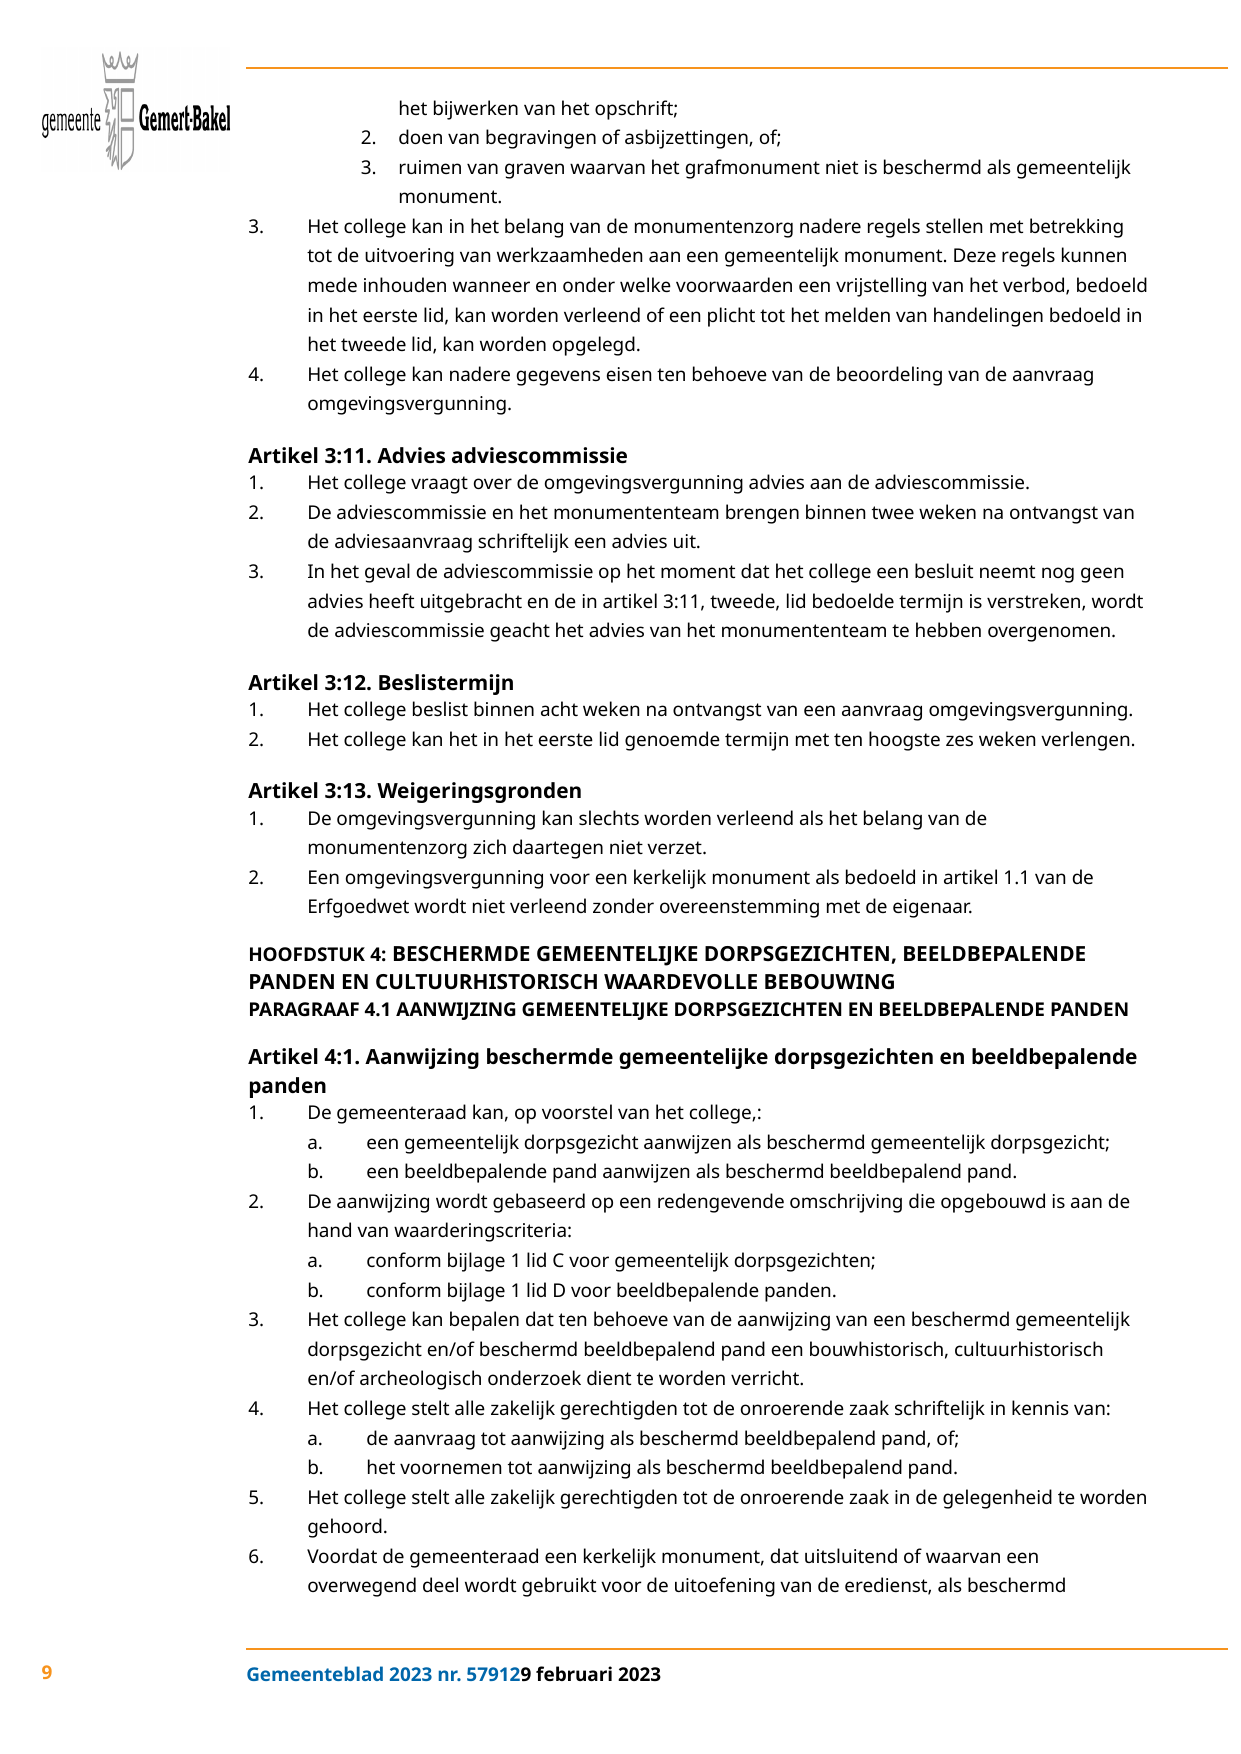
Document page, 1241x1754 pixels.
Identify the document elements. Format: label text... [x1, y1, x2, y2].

list De adviescommissie en het monumententeam brengen binnen twee weken na ontvangst van de adviesaanvraag schriftelijk een advies uit. [248, 499, 1152, 554]
list Het college beslist binnen acht weken na ontvangst van een aanvraag omgevingsvergunning. [248, 696, 1152, 722]
list Het college stelt alle zakelijk gerechtigden tot de onroerende zaak schriftelijk in kennis van: [248, 1395, 1152, 1421]
list conform bijlage 1 lid D voor beeldbepalende panden. [307, 1277, 1152, 1303]
list Het college stelt alle zakelijk gerechtigden tot de onroerende zaak in de gelegenheid te worden gehoord. [248, 1484, 1152, 1539]
text Artikel 3:13. Weigeringsgronden [248, 776, 1152, 805]
list Het college kan bepalen dat ten behoeve van de aanwijzing van een beschermd gemeentelijk dorpsgezicht en/of beschermd beeldbepalend pand een bouwhistorisch, cultuurhistorisch en/of archeologisch onderzoek dient te worden verricht. [248, 1306, 1152, 1391]
list De aanwijzing wordt gebaseerd op een redengevende omschrijving die opgebouwd is aan de hand van waarderingscriteria: [248, 1188, 1152, 1243]
list De omgevingsvergunning kan slechts worden verleend als het belang van de monumentenzorg zich daartegen niet verzet. [248, 805, 1152, 860]
list een gemeentelijk dorpsgezicht aanwijzen als beschermd gemeentelijk dorpsgezicht; [307, 1129, 1152, 1155]
list conform bijlage 1 lid C voor gemeentelijk dorpsgezichten; [307, 1247, 1152, 1273]
list ruimen van graven waarvan het grafmonument niet is beschermd als gemeentelijk monument. [361, 154, 1152, 209]
list de aanvraag tot aanwijzing als beschermd beeldbepalend pand, of; [307, 1425, 1152, 1451]
list Het college vraagt over de omgevingsvergunning advies aan de adviescommissie. [248, 469, 1152, 495]
picture [41, 47, 231, 172]
list Het college kan nadere gegevens eisen ten behoeve van de beoordeling van de aanvraag omgevingsvergunning. [248, 361, 1152, 416]
text Artikel 4:1. Aanwijzing beschermde gemeentelijke dorpsgezichten en beeldbepalende panden [248, 1042, 1152, 1099]
list De gemeenteraad kan, op voorstel van het college,: [248, 1099, 1152, 1125]
list het voornemen tot aanwijzing als beschermd beeldbepalend pand. [307, 1454, 1152, 1480]
list Het college kan het in het eerste lid genoemde termijn met ten hoogste zes weken verlengen. [248, 726, 1152, 752]
list een beeldbepalende pand aanwijzen als beschermd beeldbepalend pand. [307, 1158, 1152, 1184]
text Artikel 3:12. Beslistermijn [248, 668, 1152, 696]
text PARAGRAAF 4.1 AANWIJZING GEMEENTELIJKE DORPSGEZICHTEN EN BEELDBEPALENDE PANDEN [248, 996, 1152, 1022]
list doen van begravingen of asbijzettingen, of; [361, 124, 1152, 150]
list Een omgevingsvergunning voor een kerkelijk monument als bedoeld in artikel 1.1 van de Erfgoedwet wordt niet verleend zonder overeenstemming met de eigenaar. [248, 864, 1152, 919]
list In het geval de adviescommissie op het moment dat het college een besluit neemt nog geen advies heeft uitgebracht en de in artikel 3:11, tweede, lid bedoelde termijn is verstreken, wordt de adviescommissie geacht het advies van het monumententeam te hebben overgenomen. [248, 558, 1152, 643]
text HOOFDSTUK 4: BESCHERMDE GEMEENTELIJKE DORPSGEZICHTEN, BEELDBEPALENDE PANDEN EN CULTUURHISTORISCH WAARDEVOLLE BEBOUWING [248, 939, 1152, 996]
text Artikel 3:11. Advies adviescommissie [248, 441, 1152, 469]
list het bijwerken van het opschrift; [361, 95, 1152, 121]
list Voordat de gemeenteraad een kerkelijk monument, dat uitsluitend of waarvan een overwegend deel wordt gebruikt voor de uitoefening van de eredienst, als beschermd [248, 1543, 1152, 1598]
list Het college kan in het belang van de monumentenzorg nadere regels stellen met betrekking tot de uitvoering van werkzaamheden aan een gemeentelijk monument. Deze regels kunnen mede inhouden wanneer en onder welke voorwaarden een vrijstelling van het verbod, bedoeld in het eerste lid, kan worden verleend of een plicht tot het melden van handelingen bedoeld in het tweede lid, kan worden opgelegd. [248, 213, 1152, 357]
